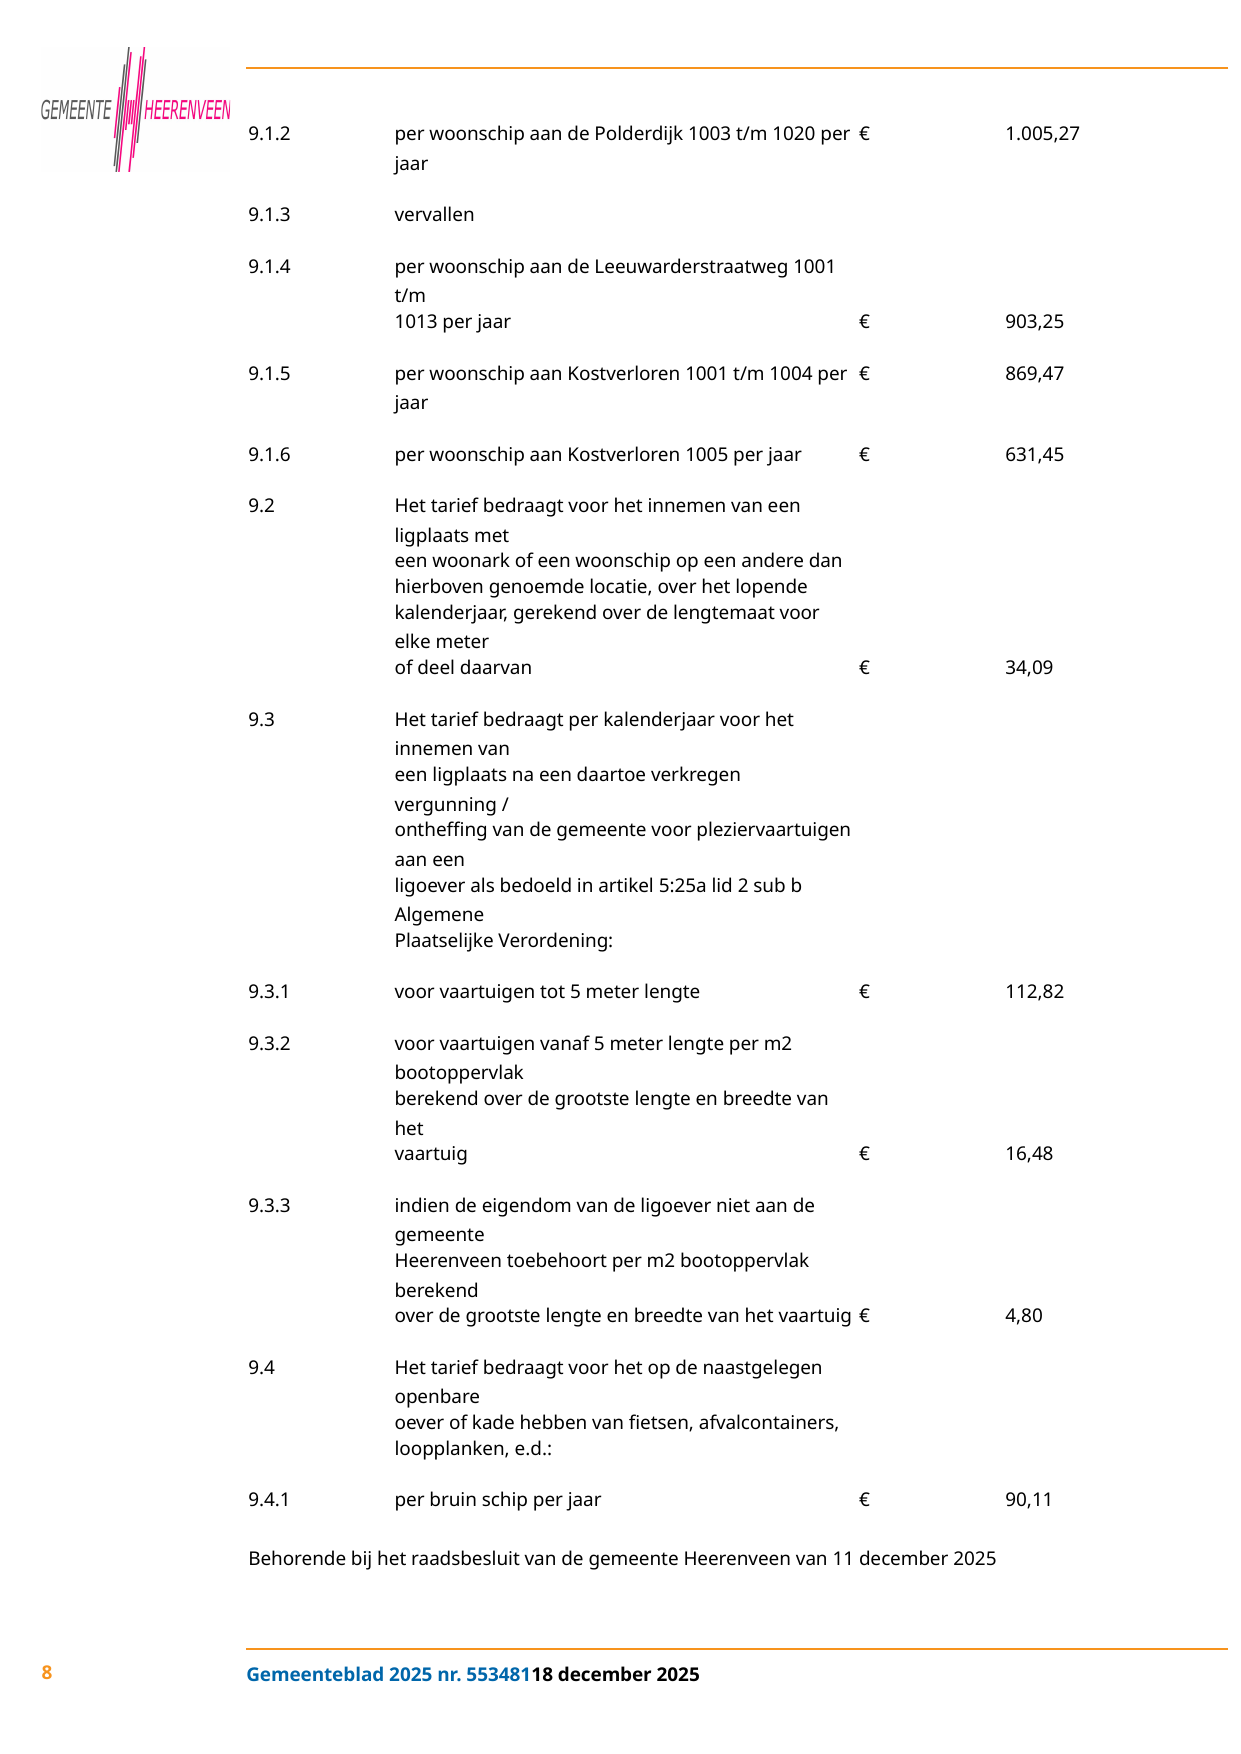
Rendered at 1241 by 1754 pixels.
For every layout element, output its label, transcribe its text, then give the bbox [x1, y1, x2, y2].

table_cell [859, 1085, 1005, 1141]
table_cell [859, 573, 1005, 599]
table_cell [394, 1004, 859, 1030]
table_cell [1005, 492, 1152, 548]
table_cell [394, 1329, 859, 1354]
table_cell [248, 1166, 394, 1192]
table_cell ontheffing van de gemeente voor pleziervaartuigen aan een [394, 816, 859, 872]
table_cell indien de eigendom van de ligoever niet aan de gemeente [394, 1192, 859, 1247]
table_cell [859, 1030, 1005, 1085]
table_cell [859, 761, 1005, 816]
table_cell [1005, 573, 1152, 599]
table_cell [1005, 1085, 1152, 1141]
table_cell [859, 1435, 1005, 1461]
table_cell [1005, 467, 1152, 492]
table_cell 9.3.3 [248, 1192, 394, 1247]
table_cell [394, 680, 859, 706]
table_cell [248, 308, 394, 334]
table_cell € [859, 360, 1005, 415]
table_cell [859, 1461, 1005, 1487]
table_cell 1.005,27 [1005, 121, 1152, 176]
table_cell [859, 1329, 1005, 1354]
table_cell [248, 548, 394, 573]
table_cell [248, 227, 394, 253]
table_cell € [859, 654, 1005, 680]
table_cell [394, 176, 859, 202]
table_cell [1005, 599, 1152, 654]
table_cell [248, 1461, 394, 1487]
table_cell [1005, 1435, 1152, 1461]
table_cell vervallen [394, 202, 859, 227]
table_cell [248, 334, 394, 360]
table_cell [859, 227, 1005, 253]
table_cell [859, 706, 1005, 761]
table_cell [1005, 927, 1152, 953]
table_cell [1005, 680, 1152, 706]
table_cell € [859, 1303, 1005, 1328]
table_cell Plaatselijke Verordening: [394, 927, 859, 953]
table_cell [248, 599, 394, 654]
table_cell [859, 415, 1005, 441]
table_cell [1005, 1166, 1152, 1192]
table_cell per woonschip aan de Polderdijk 1003 t/m 1020 per jaar [394, 121, 859, 176]
table_cell Heerenveen toebehoort per m2 bootoppervlak berekend [394, 1248, 859, 1303]
table_cell [859, 334, 1005, 360]
table_cell [248, 953, 394, 978]
table_cell [1005, 706, 1152, 761]
table_cell [859, 253, 1005, 308]
table_cell [248, 573, 394, 599]
table_cell [394, 415, 859, 441]
table_cell 869,47 [1005, 360, 1152, 415]
table_cell [248, 1303, 394, 1328]
table_cell [859, 953, 1005, 978]
table_cell [248, 872, 394, 927]
table_cell [248, 1329, 394, 1354]
table_cell [1005, 253, 1152, 308]
table_cell 903,25 [1005, 308, 1152, 334]
table_cell [1005, 227, 1152, 253]
table_cell [859, 1004, 1005, 1030]
table_cell vaartuig [394, 1141, 859, 1166]
table_cell [1005, 202, 1152, 227]
table_cell over de grootste lengte en breedte van het vaartuig [394, 1303, 859, 1328]
table_cell [248, 415, 394, 441]
table_cell [394, 467, 859, 492]
table_cell 9.4 [248, 1354, 394, 1409]
table_cell 9.1.3 [248, 202, 394, 227]
table_cell € [859, 1487, 1005, 1512]
table_cell [859, 202, 1005, 227]
table_cell [248, 927, 394, 953]
table_cell [1005, 1354, 1152, 1409]
table_cell een woonark of een woonschip op een andere dan [394, 548, 859, 573]
table_cell [248, 1085, 394, 1141]
table_cell [248, 467, 394, 492]
table_cell 9.3.1 [248, 979, 394, 1004]
table_cell 631,45 [1005, 441, 1152, 467]
table_cell per woonschip aan Kostverloren 1001 t/m 1004 per jaar [394, 360, 859, 415]
table_cell € [859, 441, 1005, 467]
table_cell [248, 1248, 394, 1303]
table_cell € [859, 1141, 1005, 1166]
table_cell € [859, 308, 1005, 334]
table_cell 9.2 [248, 492, 394, 548]
table_cell [1005, 816, 1152, 872]
table_cell [248, 654, 394, 680]
table_cell [859, 467, 1005, 492]
table_cell [248, 1141, 394, 1166]
table_cell [248, 761, 394, 816]
table_cell 9.3.2 [248, 1030, 394, 1085]
table_cell ligoever als bedoeld in artikel 5:25a lid 2 sub b Algemene [394, 872, 859, 927]
table_cell 9.1.2 [248, 121, 394, 176]
table_cell 90,11 [1005, 1487, 1152, 1512]
table_cell 9.1.4 [248, 253, 394, 308]
table_cell [1005, 1461, 1152, 1487]
table_cell [248, 1004, 394, 1030]
table_cell [394, 334, 859, 360]
table_cell Het tarief bedraagt voor het innemen van een ligplaats met [394, 492, 859, 548]
table_cell [859, 492, 1005, 548]
table_cell [859, 95, 1005, 121]
table_cell [248, 95, 394, 121]
table_cell [394, 1166, 859, 1192]
table_cell per woonschip aan de Leeuwarderstraatweg 1001 t/m [394, 253, 859, 308]
table_cell 4,80 [1005, 1303, 1152, 1328]
table_cell [1005, 548, 1152, 573]
table_cell 16,48 [1005, 1141, 1152, 1166]
table_cell 9.4.1 [248, 1487, 394, 1512]
table_cell [859, 816, 1005, 872]
table_cell [248, 680, 394, 706]
table_cell 9.1.5 [248, 360, 394, 415]
table_cell loopplanken, e.d.: [394, 1435, 859, 1461]
table_cell [394, 227, 859, 253]
table_cell [1005, 334, 1152, 360]
table_cell oever of kade hebben van fietsen, afvalcontainers, [394, 1410, 859, 1435]
table_cell 112,82 [1005, 979, 1152, 1004]
table_cell [1005, 415, 1152, 441]
table_cell per woonschip aan Kostverloren 1005 per jaar [394, 441, 859, 467]
table_cell [248, 1435, 394, 1461]
table_cell voor vaartuigen vanaf 5 meter lengte per m2 bootoppervlak [394, 1030, 859, 1085]
table_cell 1013 per jaar [394, 308, 859, 334]
table_cell [859, 1248, 1005, 1303]
table_cell of deel daarvan [394, 654, 859, 680]
table_cell [1005, 1410, 1152, 1435]
text Behorende bij het raadsbesluit van de gemeente Heerenveen van 11 december 2025 [248, 1545, 1152, 1571]
table_cell [394, 953, 859, 978]
table_cell [859, 1166, 1005, 1192]
table_cell [859, 176, 1005, 202]
table_cell [394, 95, 859, 121]
table_cell [859, 1410, 1005, 1435]
table_cell [248, 176, 394, 202]
table_cell [1005, 1248, 1152, 1303]
table_cell [1005, 953, 1152, 978]
table_cell 9.1.6 [248, 441, 394, 467]
table_cell [1005, 95, 1152, 121]
table_cell [859, 680, 1005, 706]
table_cell [859, 548, 1005, 573]
table_cell voor vaartuigen tot 5 meter lengte [394, 979, 859, 1004]
picture [41, 47, 231, 172]
table_cell [859, 872, 1005, 927]
table_cell berekend over de grootste lengte en breedte van het [394, 1085, 859, 1141]
table_cell 9.3 [248, 706, 394, 761]
table_cell [859, 599, 1005, 654]
table_cell [1005, 1030, 1152, 1085]
table_cell kalenderjaar, gerekend over de lengtemaat voor elke meter [394, 599, 859, 654]
table_cell [1005, 872, 1152, 927]
table_cell [1005, 1004, 1152, 1030]
table_cell [859, 1354, 1005, 1409]
table_cell [859, 927, 1005, 953]
table_cell [1005, 1192, 1152, 1247]
table_cell hierboven genoemde locatie, over het lopende [394, 573, 859, 599]
table_cell [248, 1410, 394, 1435]
table_cell [1005, 176, 1152, 202]
table_cell € [859, 979, 1005, 1004]
table_cell 34,09 [1005, 654, 1152, 680]
table_cell [1005, 1329, 1152, 1354]
table_cell [1005, 761, 1152, 816]
table_cell per bruin schip per jaar [394, 1487, 859, 1512]
table_cell Het tarief bedraagt per kalenderjaar voor het innemen van [394, 706, 859, 761]
table_cell [248, 816, 394, 872]
table_cell [394, 1461, 859, 1487]
table_cell [859, 1192, 1005, 1247]
table_cell € [859, 121, 1005, 176]
table_cell een ligplaats na een daartoe verkregen vergunning / [394, 761, 859, 816]
table_cell Het tarief bedraagt voor het op de naastgelegen openbare [394, 1354, 859, 1409]
